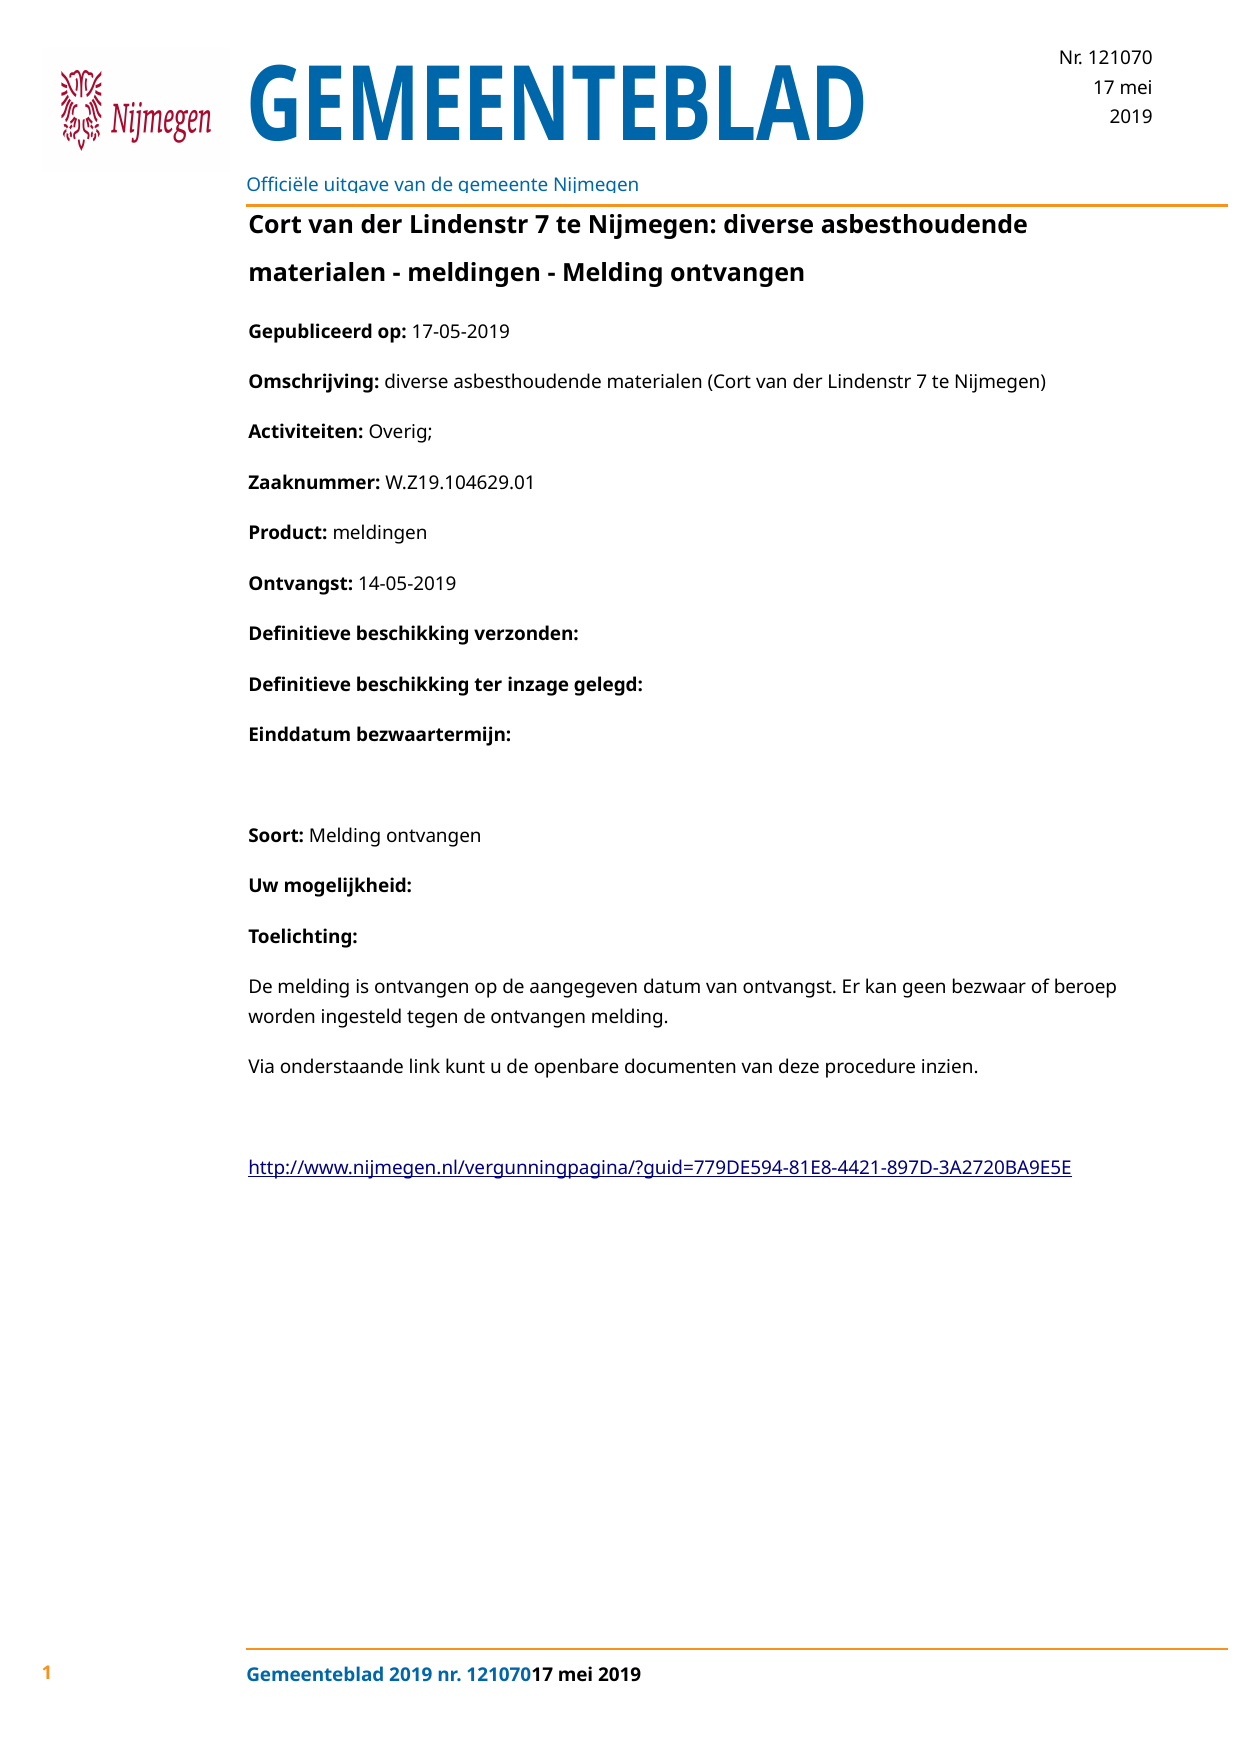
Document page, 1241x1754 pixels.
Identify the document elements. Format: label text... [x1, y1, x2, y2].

text Via onderstaande link kunt u de openbare documenten van deze procedure inzien. [248, 1053, 1152, 1079]
text Gepubliceerd op: 17-05-2019 [248, 318, 1152, 344]
text http://www.nijmegen.nl/vergunningpagina/?guid=779DE594-81E8-4421-897D-3A2720BA9E5E [248, 1154, 1152, 1180]
text Cort van der Lindenstr 7 te Nijmegen: diverse asbesthoudende materialen - meldingen - Melding ontvangen [248, 207, 1152, 288]
text De melding is ontvangen op de aangegeven datum van ontvangst. Er kan geen bezwaar of beroep worden ingesteld tegen de ontvangen melding. [248, 973, 1152, 1029]
text Einddatum bezwaartermijn: [248, 721, 1152, 747]
text Zaaknummer: W.Z19.104629.01 [248, 469, 1152, 495]
text Definitieve beschikking verzonden: [248, 620, 1152, 646]
text Product: meldingen [248, 519, 1152, 545]
picture [41, 47, 231, 172]
text Toelichting: [248, 923, 1152, 949]
text Uw mogelijkheid: [248, 872, 1152, 898]
text Ontvangst: 14-05-2019 [248, 570, 1152, 596]
text Soort: Melding ontvangen [248, 822, 1152, 848]
text Definitieve beschikking ter inzage gelegd: [248, 671, 1152, 697]
text Omschrijving: diverse asbesthoudende materialen (Cort van der Lindenstr 7 te Nijmegen) [248, 368, 1152, 394]
text Activiteiten: Overig; [248, 419, 1152, 444]
